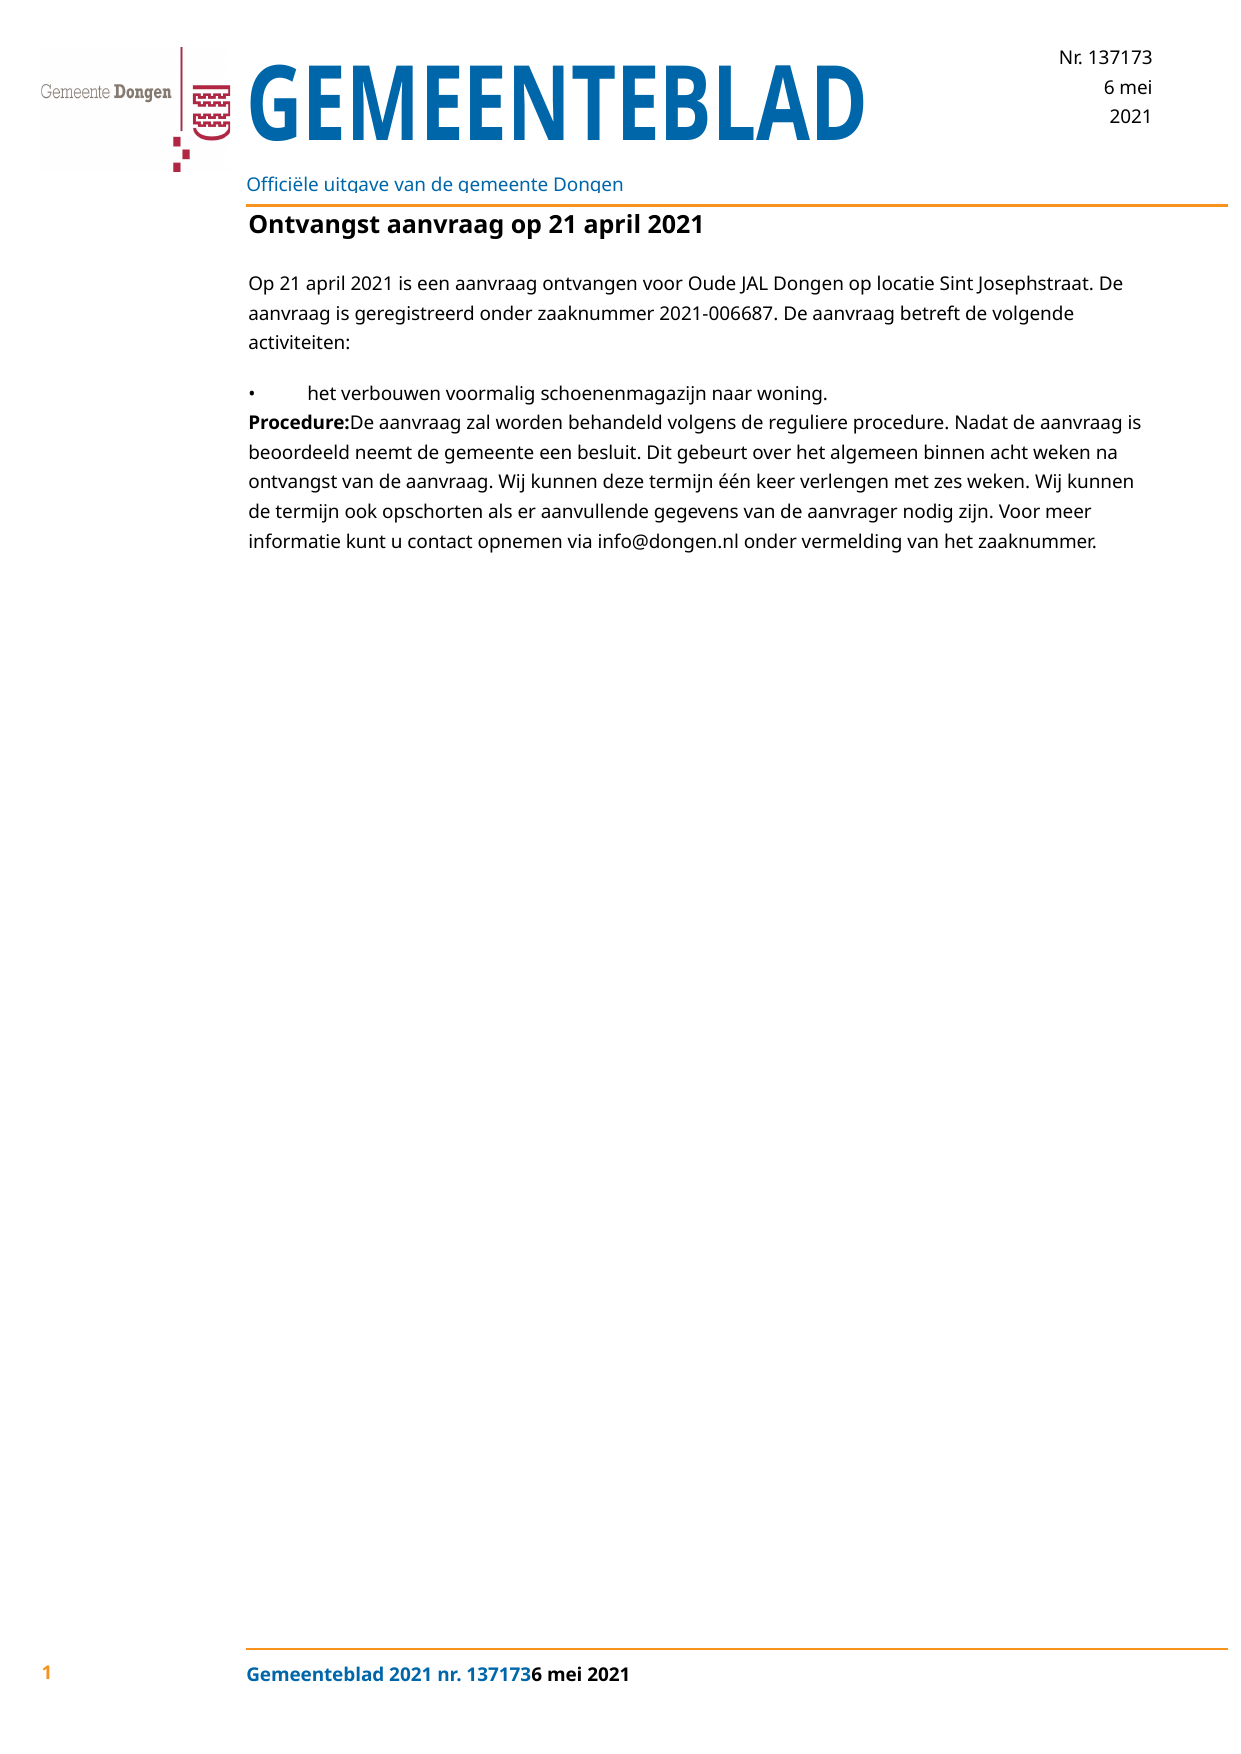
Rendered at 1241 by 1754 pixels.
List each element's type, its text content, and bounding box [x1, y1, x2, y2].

list het verbouwen voormalig schoenenmagazijn naar woning. [248, 380, 1152, 406]
text Procedure:De aanvraag zal worden behandeld volgens de reguliere procedure. Nadat de aanvraag is beoordeeld neemt de gemeente een besluit. Dit gebeurt over het algemeen binnen acht weken na ontvangst van de aanvraag. Wij kunnen deze termijn één keer verlengen met zes weken. Wij kunnen de termijn ook opschorten als er aanvullende gegevens van de aanvrager nodig zijn. Voor meer informatie kunt u contact opnemen via info@dongen.nl onder vermelding van het zaaknummer. [248, 409, 1152, 553]
picture [41, 47, 231, 172]
text Op 21 april 2021 is een aanvraag ontvangen voor Oude JAL Dongen op locatie Sint Josephstraat. De aanvraag is geregistreerd onder zaaknummer 2021-006687. De aanvraag betreft de volgende activiteiten: [248, 270, 1152, 355]
text Ontvangst aanvraag op 21 april 2021 [248, 207, 1152, 241]
